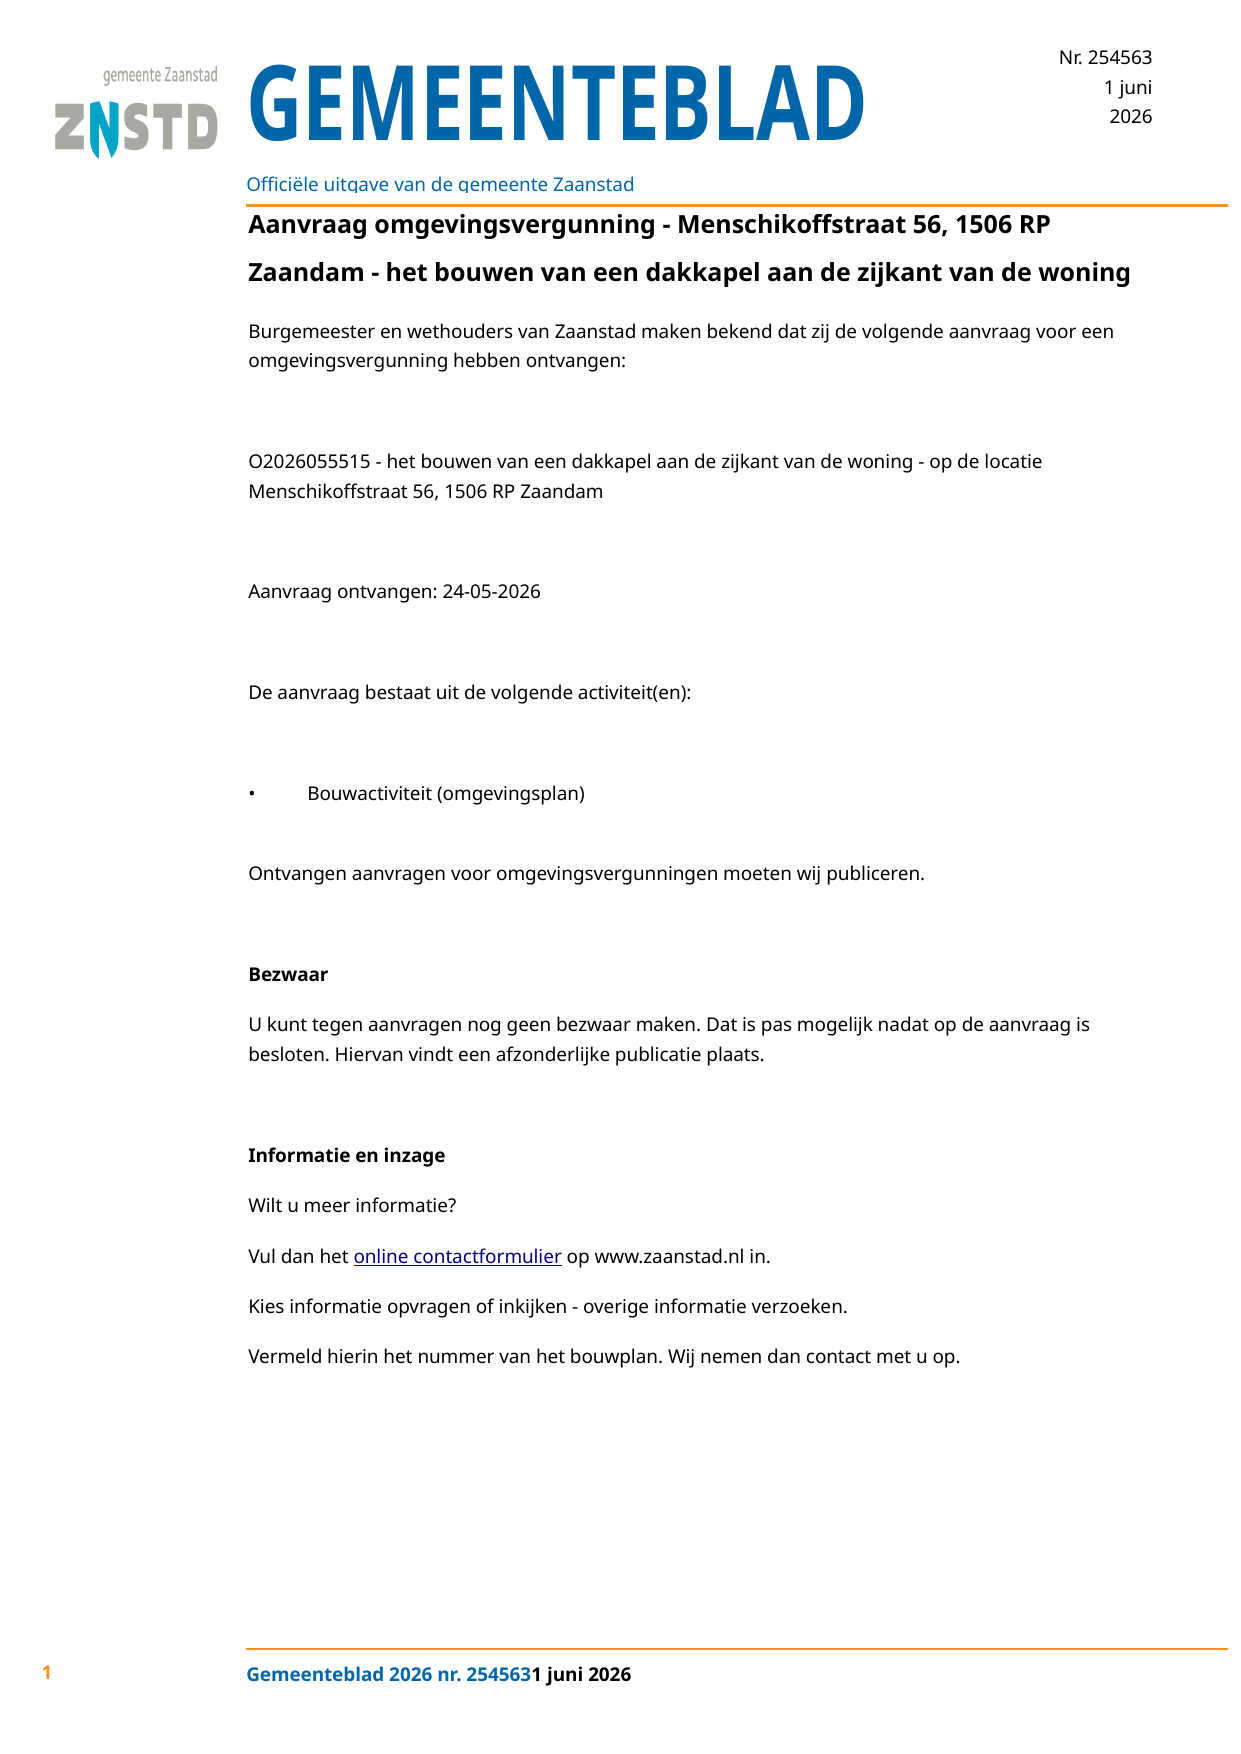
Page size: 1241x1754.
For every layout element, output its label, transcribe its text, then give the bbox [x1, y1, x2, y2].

text U kunt tegen aanvragen nog geen bezwaar maken. Dat is pas mogelijk nadat op de aanvraag is besloten. Hiervan vindt een afzonderlijke publicatie plaats. [248, 1012, 1152, 1067]
text Vermeld hierin het nummer van het bouwplan. Wij nemen dan contact met u op. [248, 1344, 1152, 1369]
text Informatie en inzage [248, 1142, 1152, 1168]
picture [41, 47, 231, 172]
text O2026055515 - het bouwen van een dakkapel aan de zijkant van de woning - op de locatie Menschikoffstraat 56, 1506 RP Zaandam [248, 448, 1152, 504]
text Wilt u meer informatie? [248, 1192, 1152, 1218]
text Bezwaar [248, 961, 1152, 987]
text Vul dan het online contactformulier op www.zaanstad.nl in. [248, 1243, 1152, 1269]
text De aanvraag bestaat uit de volgende activiteit(en): [248, 679, 1152, 705]
text Burgemeester en wethouders van Zaanstad maken bekend dat zij de volgende aanvraag voor een omgevingsvergunning hebben ontvangen: [248, 318, 1152, 373]
text Ontvangen aanvragen voor omgevingsvergunningen moeten wij publiceren. [248, 860, 1152, 886]
text Kies informatie opvragen of inkijken - overige informatie verzoeken. [248, 1293, 1152, 1319]
text Aanvraag ontvangen: 24-05-2026 [248, 579, 1152, 604]
list Bouwactiviteit (omgevingsplan) [248, 780, 1152, 806]
text Aanvraag omgevingsvergunning - Menschikoffstraat 56, 1506 RP Zaandam - het bouwen van een dakkapel aan de zijkant van de woning [248, 207, 1152, 288]
